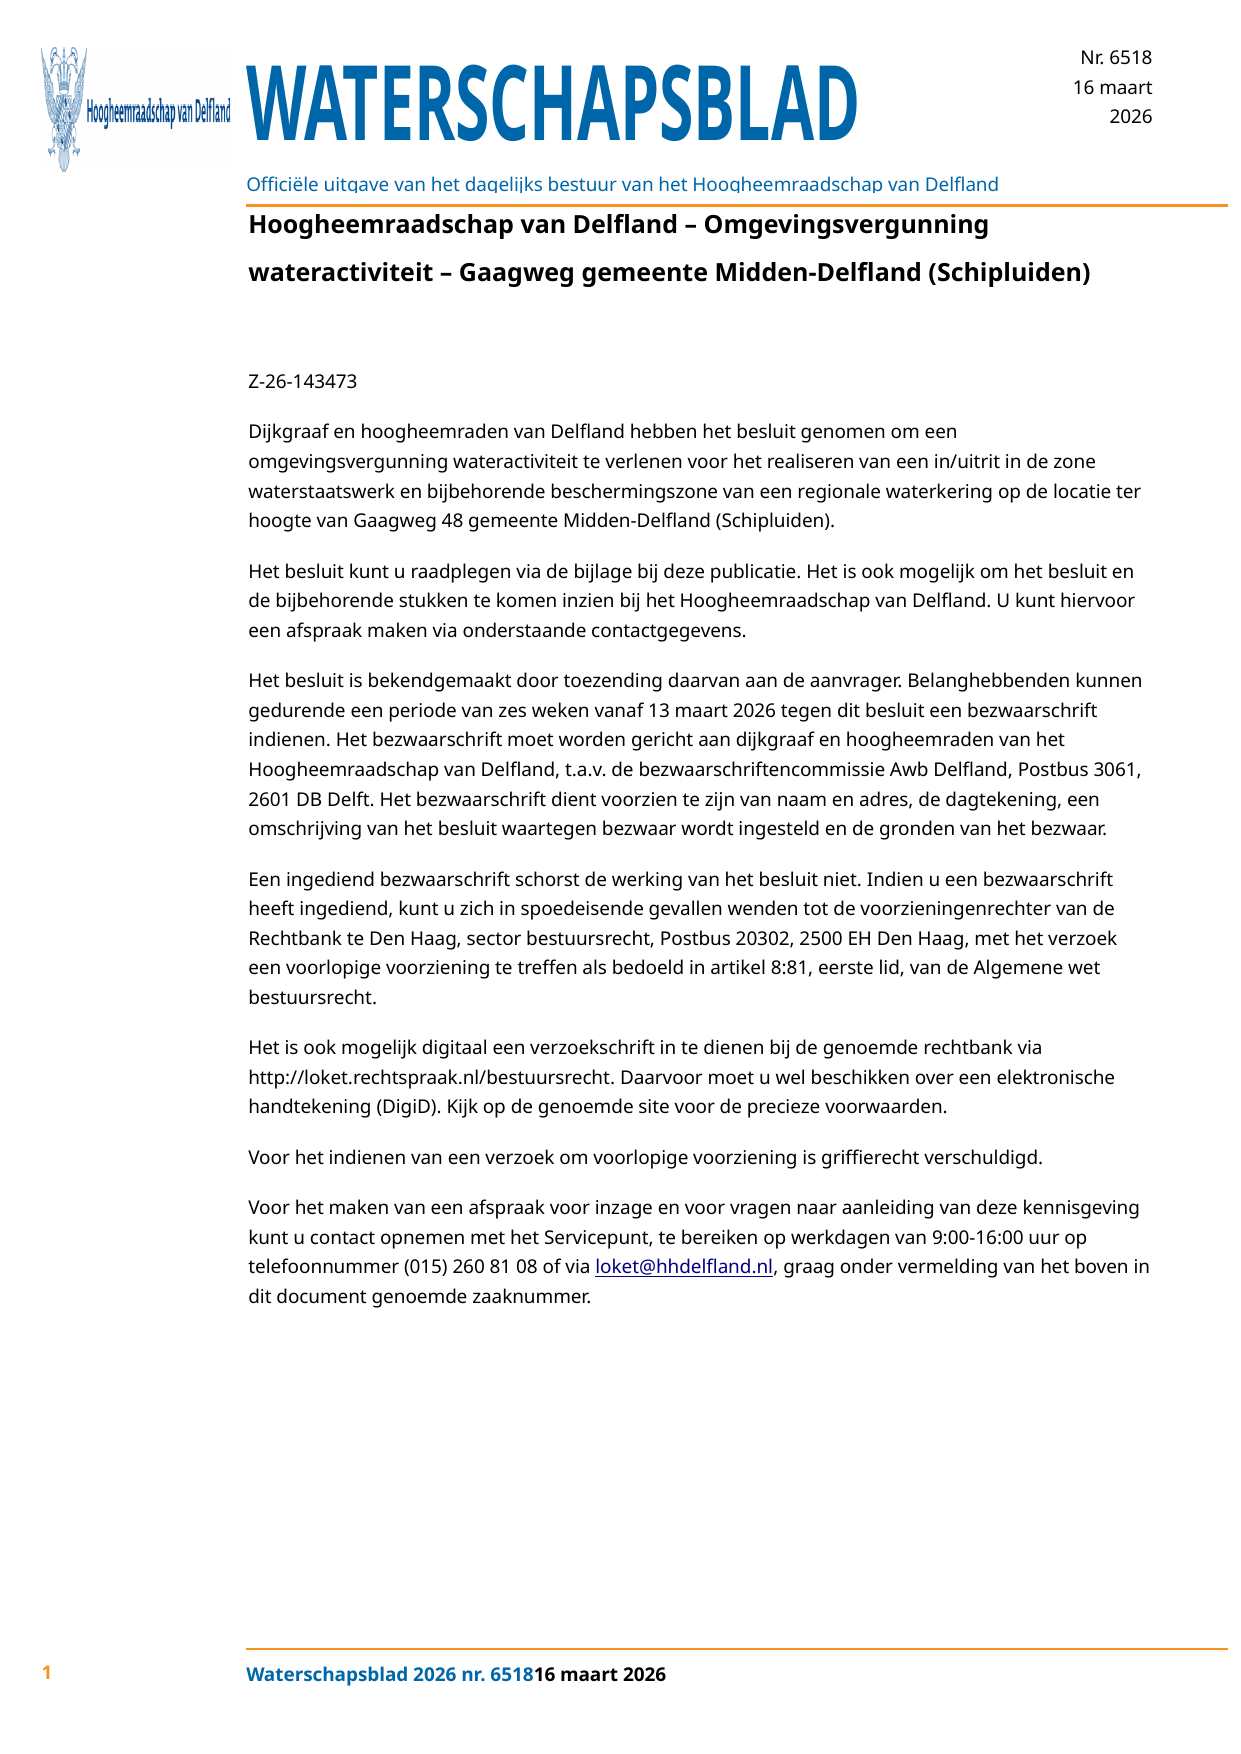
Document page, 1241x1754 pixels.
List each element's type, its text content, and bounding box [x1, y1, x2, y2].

text Voor het maken van een afspraak voor inzage en voor vragen naar aanleiding van deze kennisgeving kunt u contact opnemen met het Servicepunt, te bereiken op werkdagen van 9:00-16:00 uur op telefoonnummer (015) 260 81 08 of via loket@hhdelfland.nl, graag onder vermelding van het boven in dit document genoemde zaaknummer. [248, 1194, 1152, 1309]
text Dijkgraaf en hoogheemraden van Delfland hebben het besluit genomen om een omgevingsvergunning wateractiviteit te verlenen voor het realiseren van een in/uitrit in de zone waterstaatswerk en bijbehorende beschermingszone van een regionale waterkering op de locatie ter hoogte van Gaagweg 48 gemeente Midden-Delfland (Schipluiden). [248, 419, 1152, 533]
text Het besluit is bekendgemaakt door toezending daarvan aan de aanvrager. Belanghebbenden kunnen gedurende een periode van zes weken vanaf 13 maart 2026 tegen dit besluit een bezwaarschrift indienen. Het bezwaarschrift moet worden gericht aan dijkgraaf en hoogheemraden van het Hoogheemraadschap van Delfland, t.a.v. de bezwaarschriftencommissie Awb Delfland, Postbus 3061, 2601 DB Delft. Het bezwaarschrift dient voorzien te zijn van naam en adres, de dagtekening, een omschrijving van het besluit waartegen bezwaar wordt ingesteld en de gronden van het bezwaar. [248, 667, 1152, 841]
text Een ingediend bezwaarschrift schorst de werking van het besluit niet. Indien u een bezwaarschrift heeft ingediend, kunt u zich in spoedeisende gevallen wenden tot de voorzieningenrechter van de Rechtbank te Den Haag, sector bestuursrecht, Postbus 20302, 2500 EH Den Haag, met het verzoek een voorlopige voorziening te treffen als bedoeld in artikel 8:81, eerste lid, van de Algemene wet bestuursrecht. [248, 866, 1152, 1010]
text Voor het indienen van een verzoek om voorlopige voorziening is griffierecht verschuldigd. [248, 1144, 1152, 1170]
text Z-26-143473 [248, 368, 1152, 394]
text Het besluit kunt u raadplegen via de bijlage bij deze publicatie. Het is ook mogelijk om het besluit en de bijbehorende stukken te komen inzien bij het Hoogheemraadschap van Delfland. U kunt hiervoor een afspraak maken via onderstaande contactgegevens. [248, 558, 1152, 643]
picture [41, 47, 231, 172]
text Het is ook mogelijk digitaal een verzoekschrift in te dienen bij de genoemde rechtbank via http://loket.rechtspraak.nl/bestuursrecht. Daarvoor moet u wel beschikken over een elektronische handtekening (DigiD). Kijk op de genoemde site voor de precieze voorwaarden. [248, 1034, 1152, 1119]
text Hoogheemraadschap van Delfland – Omgevingsvergunning wateractiviteit – Gaagweg gemeente Midden-Delfland (Schipluiden) [248, 207, 1152, 288]
